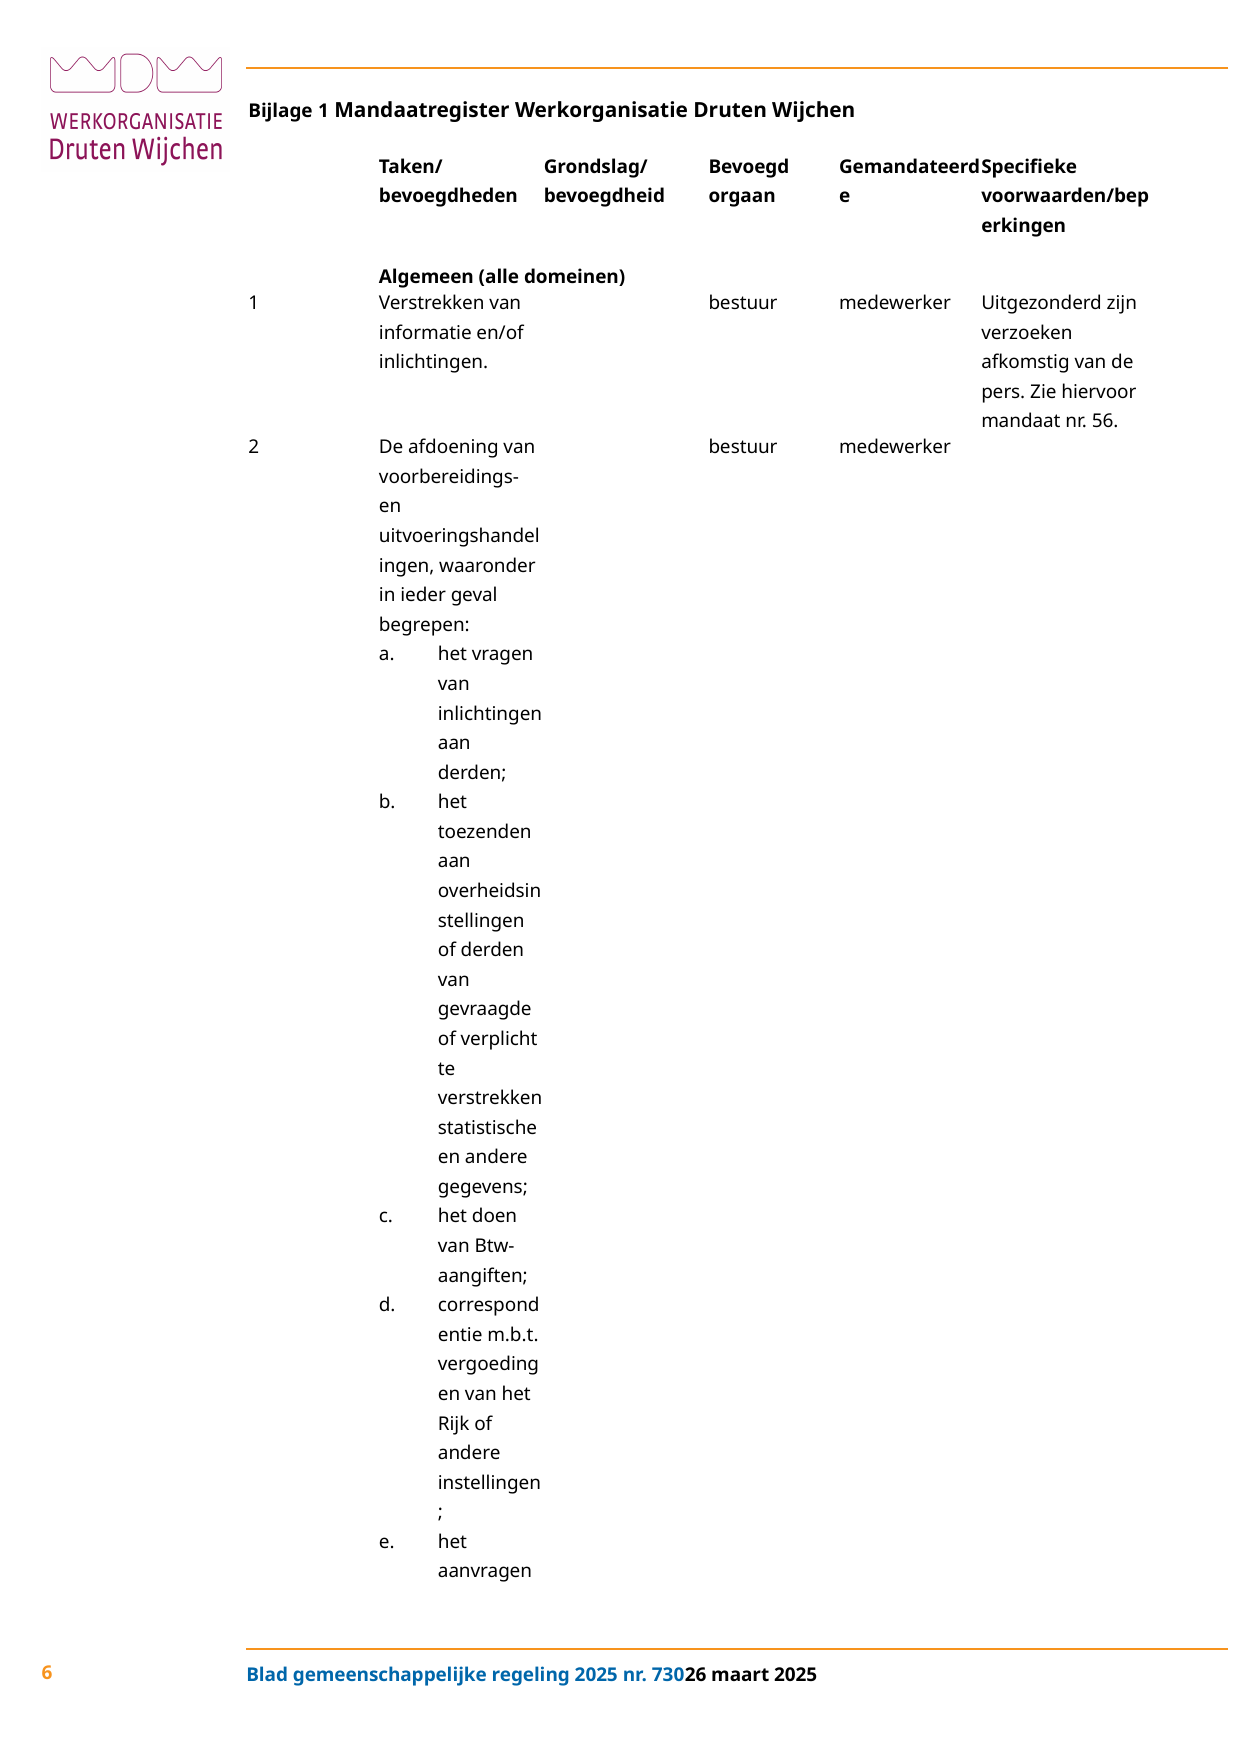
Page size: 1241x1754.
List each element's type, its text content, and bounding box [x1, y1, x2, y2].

table_header Specifieke voorwaarden/beperkingen [981, 153, 1152, 238]
table_cell [839, 238, 981, 264]
table_header Bevoegd orgaan [708, 153, 839, 238]
table_cell [544, 434, 708, 1583]
table_cell [981, 264, 1152, 289]
table_cell [981, 238, 1152, 264]
table_cell [708, 264, 839, 289]
text Bijlage 1 Mandaatregister Werkorganisatie Druten Wijchen [248, 95, 1152, 123]
table_cell [544, 289, 708, 433]
table_cell [981, 434, 1152, 1583]
table_cell [708, 238, 839, 264]
table_cell [839, 264, 981, 289]
table_cell [248, 264, 379, 289]
table_header [248, 153, 379, 238]
table_cell bestuur [708, 434, 839, 1583]
table_cell [544, 238, 708, 264]
table_cell 2 [248, 434, 379, 1583]
table_cell bestuur [708, 289, 839, 433]
table_cell [248, 238, 379, 264]
table_cell [379, 238, 543, 264]
table_cell medewerker [839, 434, 981, 1583]
table_header Taken/bevoegdheden [379, 153, 543, 238]
table_header Gemandateerde [839, 153, 981, 238]
table_cell medewerker [839, 289, 981, 433]
table_header Grondslag/bevoegdheid [544, 153, 708, 238]
picture [41, 47, 231, 172]
table_cell Uitgezonderd zijn verzoeken afkomstig van de pers. Zie hiervoor mandaat nr. 56. [981, 289, 1152, 433]
table_cell 1 [248, 289, 379, 433]
table_cell Verstrekken van informatie en/of inlichtingen. [379, 289, 543, 433]
table_cell De afdoening van voorbereidings- en uitvoeringshandelingen, waaronder in ieder geval begrepen: het vragen van inlichtingen aan derden; het toezenden aan overheidsinstellingen of derden van gevraagde of verplicht te verstrekken statistische en andere gegevens; het doen van Btw-aangiften; correspondentie m.b.t. vergoedingen van het Rijk of andere instellingen; het aanvragen [379, 434, 543, 1583]
table_cell Algemeen (alle domeinen) [379, 264, 708, 289]
